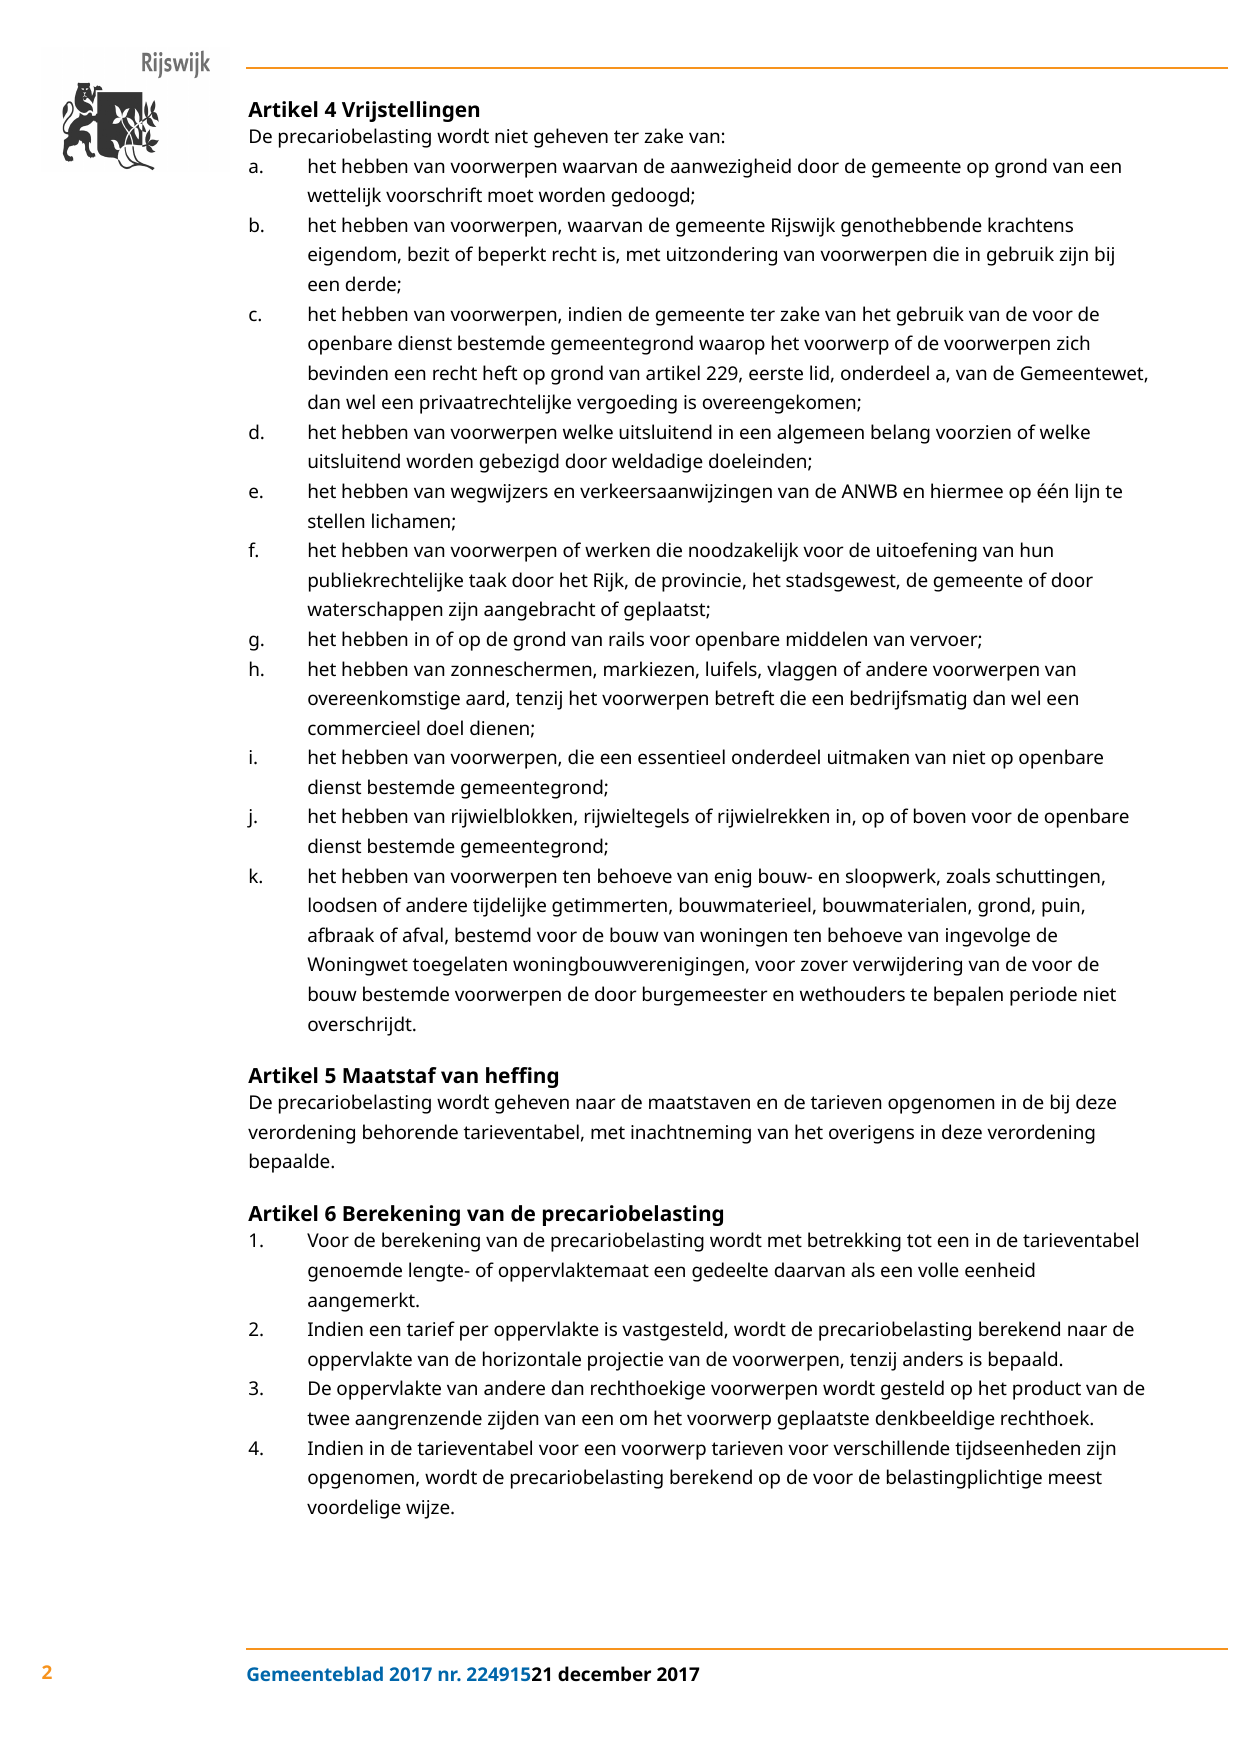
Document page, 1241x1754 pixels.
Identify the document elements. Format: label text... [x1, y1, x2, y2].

list Indien in de tarieventabel voor een voorwerp tarieven voor verschillende tijdseenheden zijn opgenomen, wordt de precariobelasting berekend op de voor de belastingplichtige meest voordelige wijze. [248, 1435, 1152, 1519]
list het hebben van voorwerpen of werken die noodzakelijk voor de uitoefening van hun publiekrechtelijke taak door het Rijk, de provincie, het stadsgewest, de gemeente of door waterschappen zijn aangebracht of geplaatst; [248, 537, 1152, 622]
list het hebben van voorwerpen waarvan de aanwezigheid door de gemeente op grond van een wettelijk voorschrift moet worden gedoogd; [248, 153, 1152, 208]
list het hebben in of op de grond van rails voor openbare middelen van vervoer; [248, 626, 1152, 652]
list het hebben van wegwijzers en verkeersaanwijzingen van de ANWB en hiermee op één lijn te stellen lichamen; [248, 478, 1152, 533]
text De precariobelasting wordt niet geheven ter zake van: [248, 123, 1152, 149]
list het hebben van rijwielblokken, rijwieltegels of rijwielrekken in, op of boven voor de openbare dienst bestemde gemeentegrond; [248, 804, 1152, 859]
list het hebben van voorwerpen welke uitsluitend in een algemeen belang voorzien of welke uitsluitend worden gebezigd door weldadige doeleinden; [248, 419, 1152, 474]
list het hebben van voorwerpen ten behoeve van enig bouw- en sloopwerk, zoals schuttingen, loodsen of andere tijdelijke getimmerten, bouwmaterieel, bouwmaterialen, grond, puin, afbraak of afval, bestemd voor de bouw van woningen ten behoeve van ingevolge de Woningwet toegelaten woningbouwverenigingen, voor zover verwijdering van de voor de bouw bestemde voorwerpen de door burgemeester en wethouders te bepalen periode niet overschrijdt. [248, 863, 1152, 1036]
list het hebben van voorwerpen, indien de gemeente ter zake van het gebruik van de voor de openbare dienst bestemde gemeentegrond waarop het voorwerp of de voorwerpen zich bevinden een recht heft op grond van artikel 229, eerste lid, onderdeel a, van de Gemeentewet, dan wel een privaatrechtelijke vergoeding is overeengekomen; [248, 301, 1152, 415]
list De oppervlakte van andere dan rechthoekige voorwerpen wordt gesteld op het product van de twee aangrenzende zijden van een om het voorwerp geplaatste denkbeeldige rechthoek. [248, 1376, 1152, 1431]
text Artikel 6 Berekening van de precariobelasting [248, 1199, 1152, 1228]
list het hebben van voorwerpen, die een essentieel onderdeel uitmaken van niet op openbare dienst bestemde gemeentegrond; [248, 744, 1152, 800]
list Voor de berekening van de precariobelasting wordt met betrekking tot een in de tarieventabel genoemde lengte- of oppervlaktemaat een gedeelte daarvan als een volle eenheid aangemerkt. [248, 1228, 1152, 1312]
text De precariobelasting wordt geheven naar de maatstaven en de tarieven opgenomen in de bij deze verordening behorende tarieventabel, met inachtneming van het overigens in deze verordening bepaalde. [248, 1089, 1152, 1174]
list Indien een tarief per oppervlakte is vastgesteld, wordt de precariobelasting berekend naar de oppervlakte van de horizontale projectie van de voorwerpen, tenzij anders is bepaald. [248, 1316, 1152, 1372]
text Artikel 5 Maatstaf van heffing [248, 1061, 1152, 1089]
list het hebben van voorwerpen, waarvan de gemeente Rijswijk genothebbende krachtens eigendom, bezit of beperkt recht is, met uitzondering van voorwerpen die in gebruik zijn bij een derde; [248, 212, 1152, 297]
list het hebben van zonneschermen, markiezen, luifels, vlaggen of andere voorwerpen van overeenkomstige aard, tenzij het voorwerpen betreft die een bedrijfsmatig dan wel een commercieel doel dienen; [248, 656, 1152, 741]
text Artikel 4 Vrijstellingen [248, 95, 1152, 123]
picture [41, 47, 231, 172]
